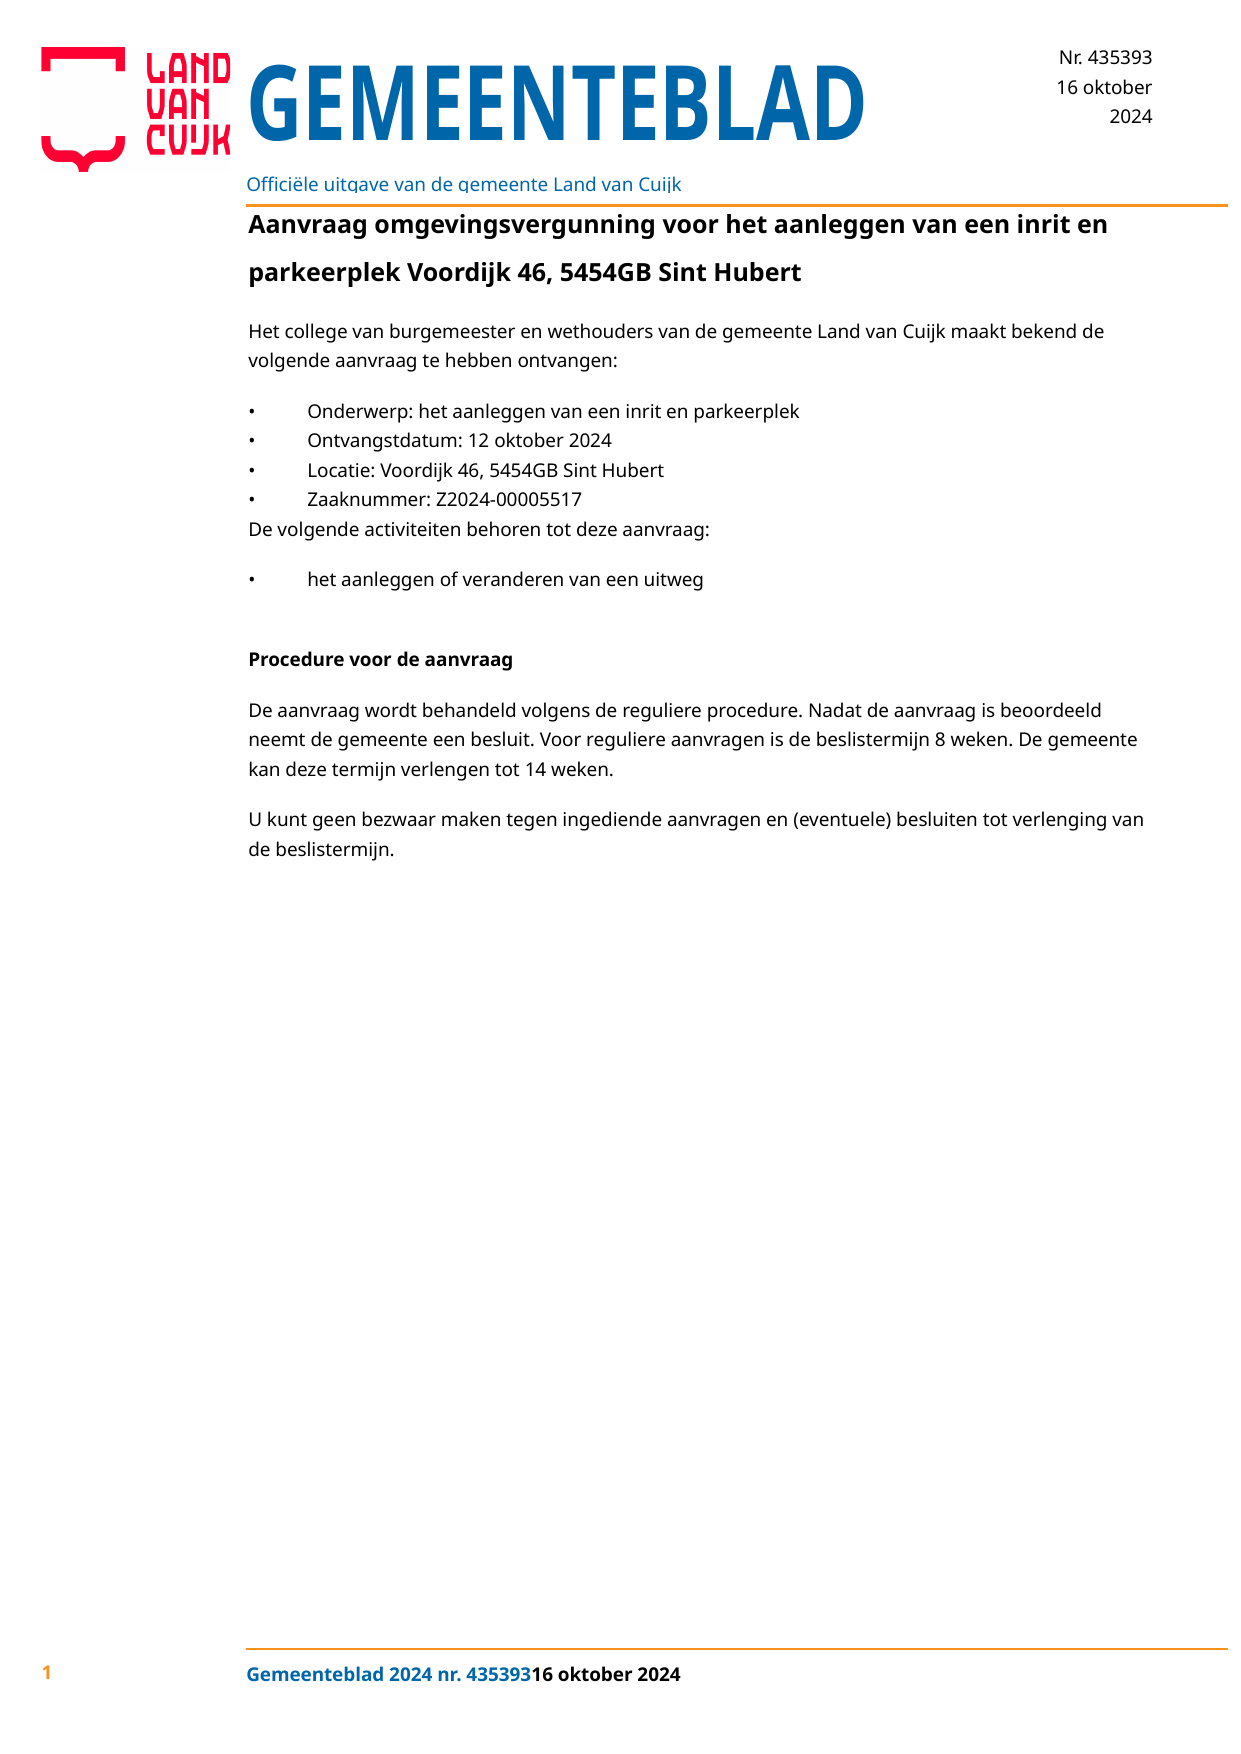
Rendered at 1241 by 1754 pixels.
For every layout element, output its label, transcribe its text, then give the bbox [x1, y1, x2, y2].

text Aanvraag omgevingsvergunning voor het aanleggen van een inrit en parkeerplek Voordijk 46, 5454GB Sint Hubert [248, 207, 1152, 288]
list Locatie: Voordijk 46, 5454GB Sint Hubert [248, 457, 1152, 483]
list Zaaknummer: Z2024-00005517 [248, 487, 1152, 512]
list Ontvangstdatum: 12 oktober 2024 [248, 427, 1152, 453]
text U kunt geen bezwaar maken tegen ingediende aanvragen en (eventuele) besluiten tot verlenging van de beslistermijn. [248, 807, 1152, 862]
picture [41, 47, 231, 172]
list het aanleggen of veranderen van een uitweg [248, 567, 1152, 592]
text Het college van burgemeester en wethouders van de gemeente Land van Cuijk maakt bekend de volgende aanvraag te hebben ontvangen: [248, 318, 1152, 373]
list Onderwerp: het aanleggen van een inrit en parkeerplek [248, 398, 1152, 424]
text De volgende activiteiten behoren tot deze aanvraag: [248, 516, 1152, 542]
text De aanvraag wordt behandeld volgens de reguliere procedure. Nadat de aanvraag is beoordeeld neemt de gemeente een besluit. Voor reguliere aanvragen is de beslistermijn 8 weken. De gemeente kan deze termijn verlengen tot 14 weken. [248, 697, 1152, 782]
text Procedure voor de aanvraag [248, 647, 1152, 672]
